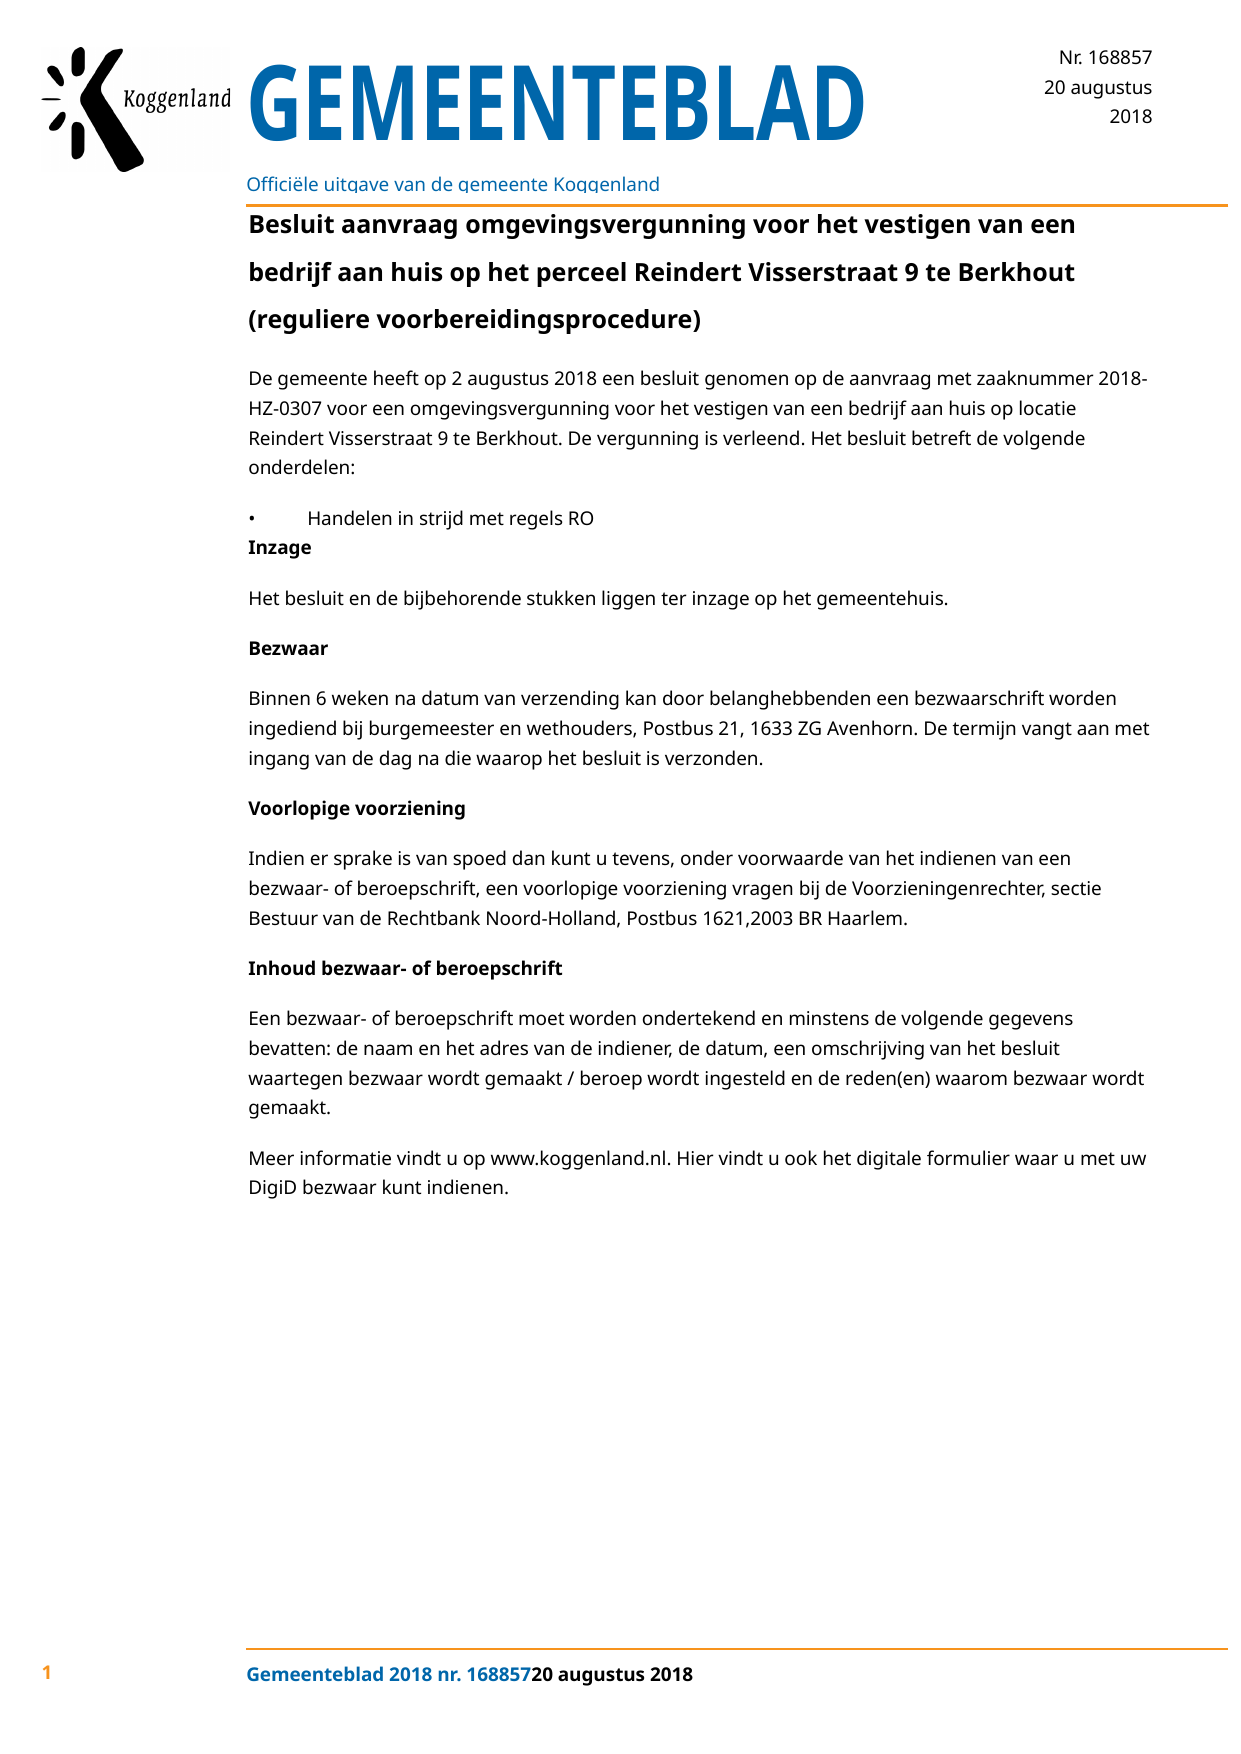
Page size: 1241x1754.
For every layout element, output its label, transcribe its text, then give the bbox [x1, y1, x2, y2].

text Inhoud bezwaar- of beroepschrift [248, 955, 1152, 981]
text Voorlopige voorziening [248, 795, 1152, 821]
text Meer informatie vindt u op www.koggenland.nl. Hier vindt u ook het digitale formulier waar u met uw DigiD bezwaar kunt indienen. [248, 1145, 1152, 1200]
text Inzage [248, 534, 1152, 560]
text Besluit aanvraag omgevingsvergunning voor het vestigen van een bedrijf aan huis op het perceel Reindert Visserstraat 9 te Berkhout (reguliere voorbereidingsprocedure) [248, 207, 1152, 336]
text Een bezwaar- of beroepschrift moet worden ondertekend en minstens de volgende gegevens bevatten: de naam en het adres van de indiener, de datum, een omschrijving van het besluit waartegen bezwaar wordt gemaakt / beroep wordt ingesteld en de reden(en) waarom bezwaar wordt gemaakt. [248, 1006, 1152, 1120]
text Binnen 6 weken na datum van verzending kan door belanghebbenden een bezwaarschrift worden ingediend bij burgemeester en wethouders, Postbus 21, 1633 ZG Avenhorn. De termijn vangt aan met ingang van de dag na die waarop het besluit is verzonden. [248, 686, 1152, 770]
list Handelen in strijd met regels RO [248, 505, 1152, 530]
text Bezwaar [248, 635, 1152, 661]
text Het besluit en de bijbehorende stukken liggen ter inzage op het gemeentehuis. [248, 585, 1152, 610]
text De gemeente heeft op 2 augustus 2018 een besluit genomen op de aanvraag met zaaknummer 2018-HZ-0307 voor een omgevingsvergunning voor het vestigen van een bedrijf aan huis op locatie Reindert Visserstraat 9 te Berkhout. De vergunning is verleend. Het besluit betreft de volgende onderdelen: [248, 366, 1152, 480]
picture [41, 47, 231, 172]
text Indien er sprake is van spoed dan kunt u tevens, onder voorwaarde van het indienen van een bezwaar- of beroepschrift, een voorlopige voorziening vragen bij de Voorzieningenrechter, sectie Bestuur van de Rechtbank Noord-Holland, Postbus 1621,2003 BR Haarlem. [248, 846, 1152, 930]
